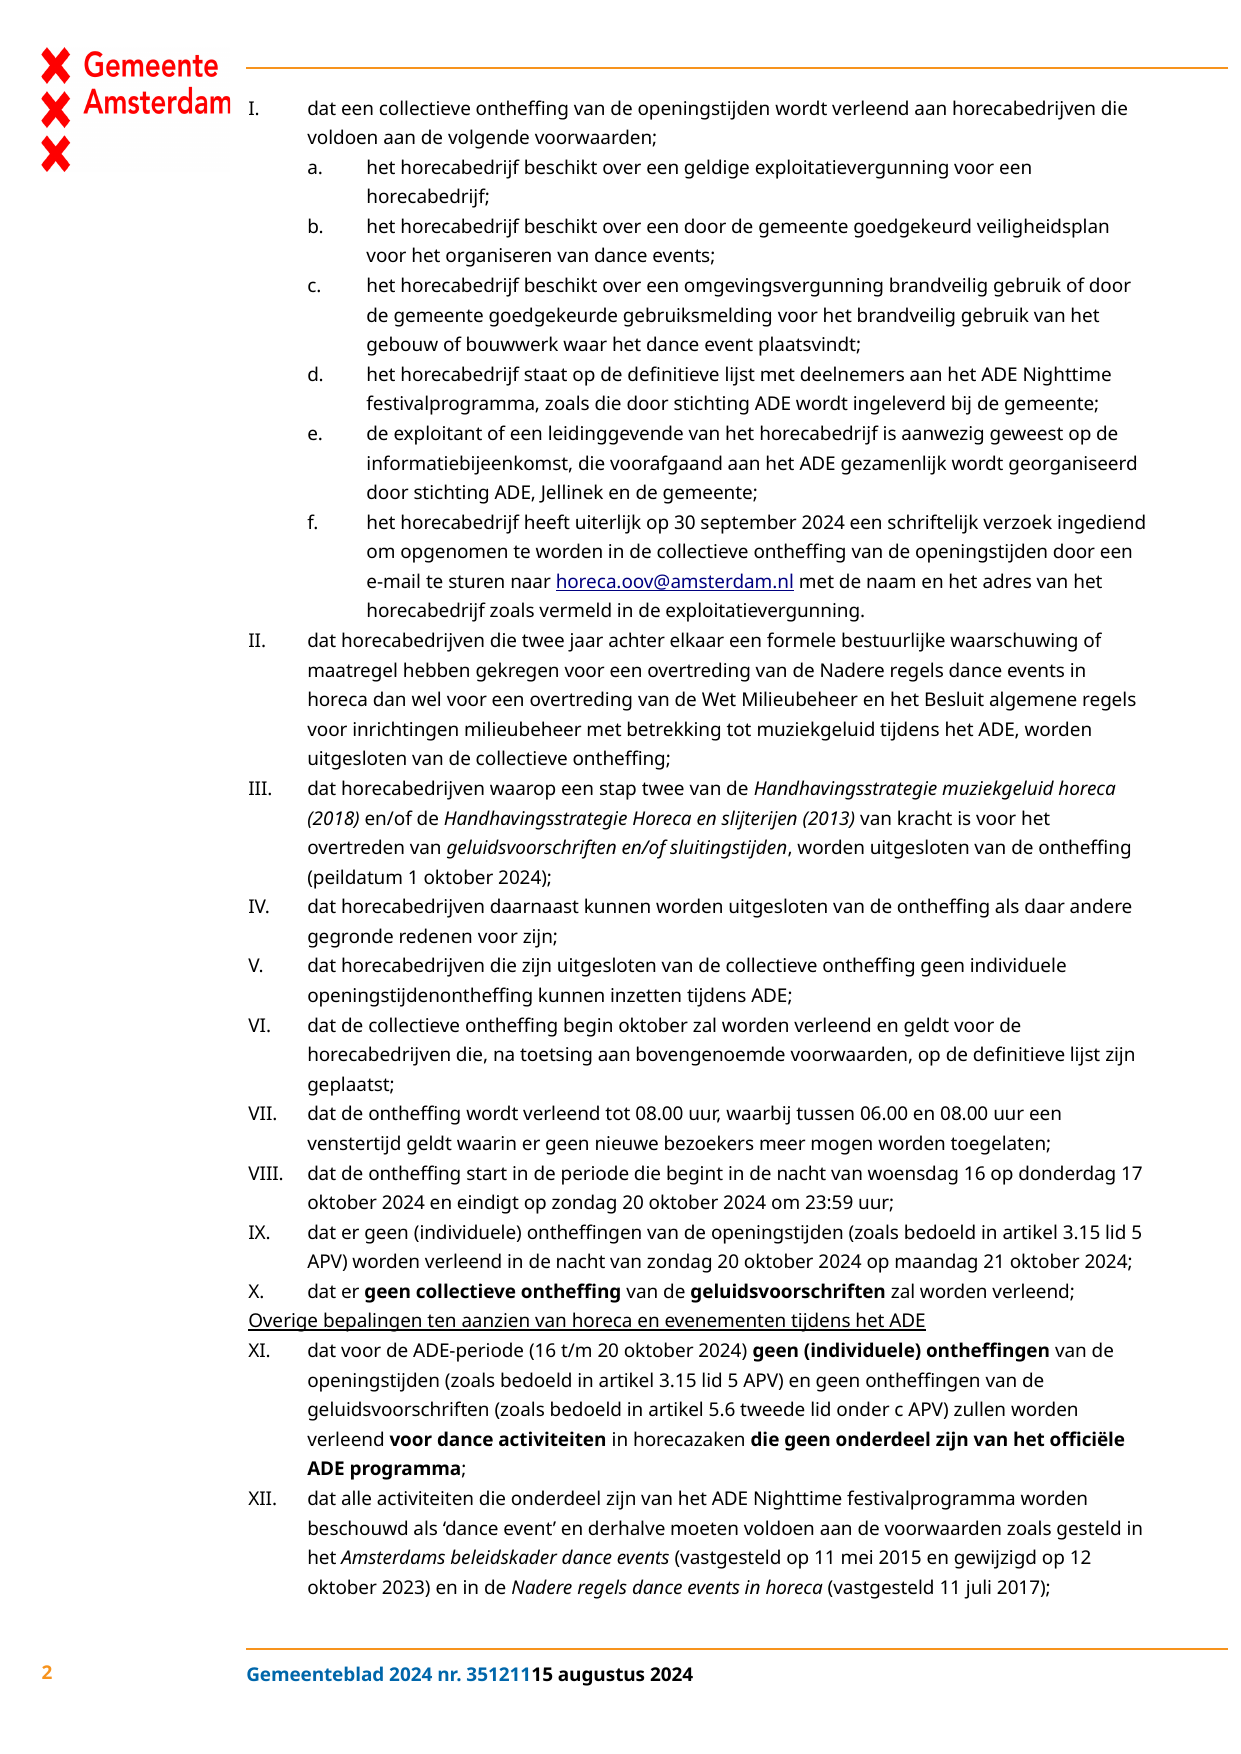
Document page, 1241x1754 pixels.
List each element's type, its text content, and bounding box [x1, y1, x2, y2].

list dat een collectieve ontheffing van de openingstijden wordt verleend aan horecabedrijven die voldoen aan de volgende voorwaarden; [248, 95, 1152, 150]
list dat voor de ADE-periode (16 t/m 20 oktober 2024) geen (individuele) ontheffingen van de openingstijden (zoals bedoeld in artikel 3.15 lid 5 APV) en geen ontheffingen van de geluidsvoorschriften (zoals bedoeld in artikel 5.6 tweede lid onder c APV) zullen worden verleend voor dance activiteiten in horecazaken die geen onderdeel zijn van het officiële ADE programma; [248, 1337, 1152, 1481]
list dat alle activiteiten die onderdeel zijn van het ADE Nighttime festivalprogramma worden beschouwd als ‘dance event’ en derhalve moeten voldoen aan de voorwaarden zoals gesteld in het Amsterdams beleidskader dance events (vastgesteld op 11 mei 2015 en gewijzigd op 12 oktober 2023) en in de Nadere regels dance events in horeca (vastgesteld 11 juli 2017); [248, 1485, 1152, 1600]
list het horecabedrijf beschikt over een door de gemeente goedgekeurd veiligheidsplan voor het organiseren van dance events; [307, 213, 1152, 268]
list de exploitant of een leidinggevende van het horecabedrijf is aanwezig geweest op de informatiebijeenkomst, die voorafgaand aan het ADE gezamenlijk wordt georganiseerd door stichting ADE, Jellinek en de gemeente; [307, 420, 1152, 505]
list dat de collectieve ontheffing begin oktober zal worden verleend en geldt voor de horecabedrijven die, na toetsing aan bovengenoemde voorwaarden, op de definitieve lijst zijn geplaatst; [248, 1012, 1152, 1097]
list dat de ontheffing start in de periode die begint in de nacht van woensdag 16 op donderdag 17 oktober 2024 en eindigt op zondag 20 oktober 2024 om 23:59 uur; [248, 1160, 1152, 1215]
list het horecabedrijf staat op de definitieve lijst met deelnemers aan het ADE Nighttime festivalprogramma, zoals die door stichting ADE wordt ingeleverd bij de gemeente; [307, 361, 1152, 416]
list dat er geen collectieve ontheffing van de geluidsvoorschriften zal worden verleend; [248, 1278, 1152, 1304]
text Overige bepalingen ten aanzien van horeca en evenementen tijdens het ADE [248, 1308, 1152, 1333]
list het horecabedrijf heeft uiterlijk op 30 september 2024 een schriftelijk verzoek ingediend om opgenomen te worden in de collectieve ontheffing van de openingstijden door een e-mail te sturen naar horeca.oov@amsterdam.nl met de naam en het adres van het horecabedrijf zoals vermeld in de exploitatievergunning. [307, 509, 1152, 623]
list het horecabedrijf beschikt over een geldige exploitatievergunning voor een horecabedrijf; [307, 154, 1152, 209]
list dat horecabedrijven waarop een stap twee van de Handhavingsstrategie muziekgeluid horeca (2018) en/of de Handhavingsstrategie Horeca en slijterijen (2013) van kracht is voor het overtreden van geluidsvoorschriften en/of sluitingstijden, worden uitgesloten van de ontheffing (peildatum 1 oktober 2024); [248, 775, 1152, 890]
list dat horecabedrijven die zijn uitgesloten van de collectieve ontheffing geen individuele openingstijdenontheffing kunnen inzetten tijdens ADE; [248, 953, 1152, 1008]
list dat de ontheffing wordt verleend tot 08.00 uur, waarbij tussen 06.00 en 08.00 uur een venstertijd geldt waarin er geen nieuwe bezoekers meer mogen worden toegelaten; [248, 1101, 1152, 1156]
list dat horecabedrijven die twee jaar achter elkaar een formele bestuurlijke waarschuwing of maatregel hebben gekregen voor een overtreding van de Nadere regels dance events in horeca dan wel voor een overtreding van de Wet Milieubeheer en het Besluit algemene regels voor inrichtingen milieubeheer met betrekking tot muziekgeluid tijdens het ADE, worden uitgesloten van de collectieve ontheffing; [248, 627, 1152, 771]
list het horecabedrijf beschikt over een omgevingsvergunning brandveilig gebruik of door de gemeente goedgekeurde gebruiksmelding voor het brandveilig gebruik van het gebouw of bouwwerk waar het dance event plaatsvindt; [307, 272, 1152, 357]
list dat er geen (individuele) ontheffingen van de openingstijden (zoals bedoeld in artikel 3.15 lid 5 APV) worden verleend in de nacht van zondag 20 oktober 2024 op maandag 21 oktober 2024; [248, 1219, 1152, 1274]
list dat horecabedrijven daarnaast kunnen worden uitgesloten van de ontheffing als daar andere gegronde redenen voor zijn; [248, 893, 1152, 949]
picture [41, 47, 231, 172]
